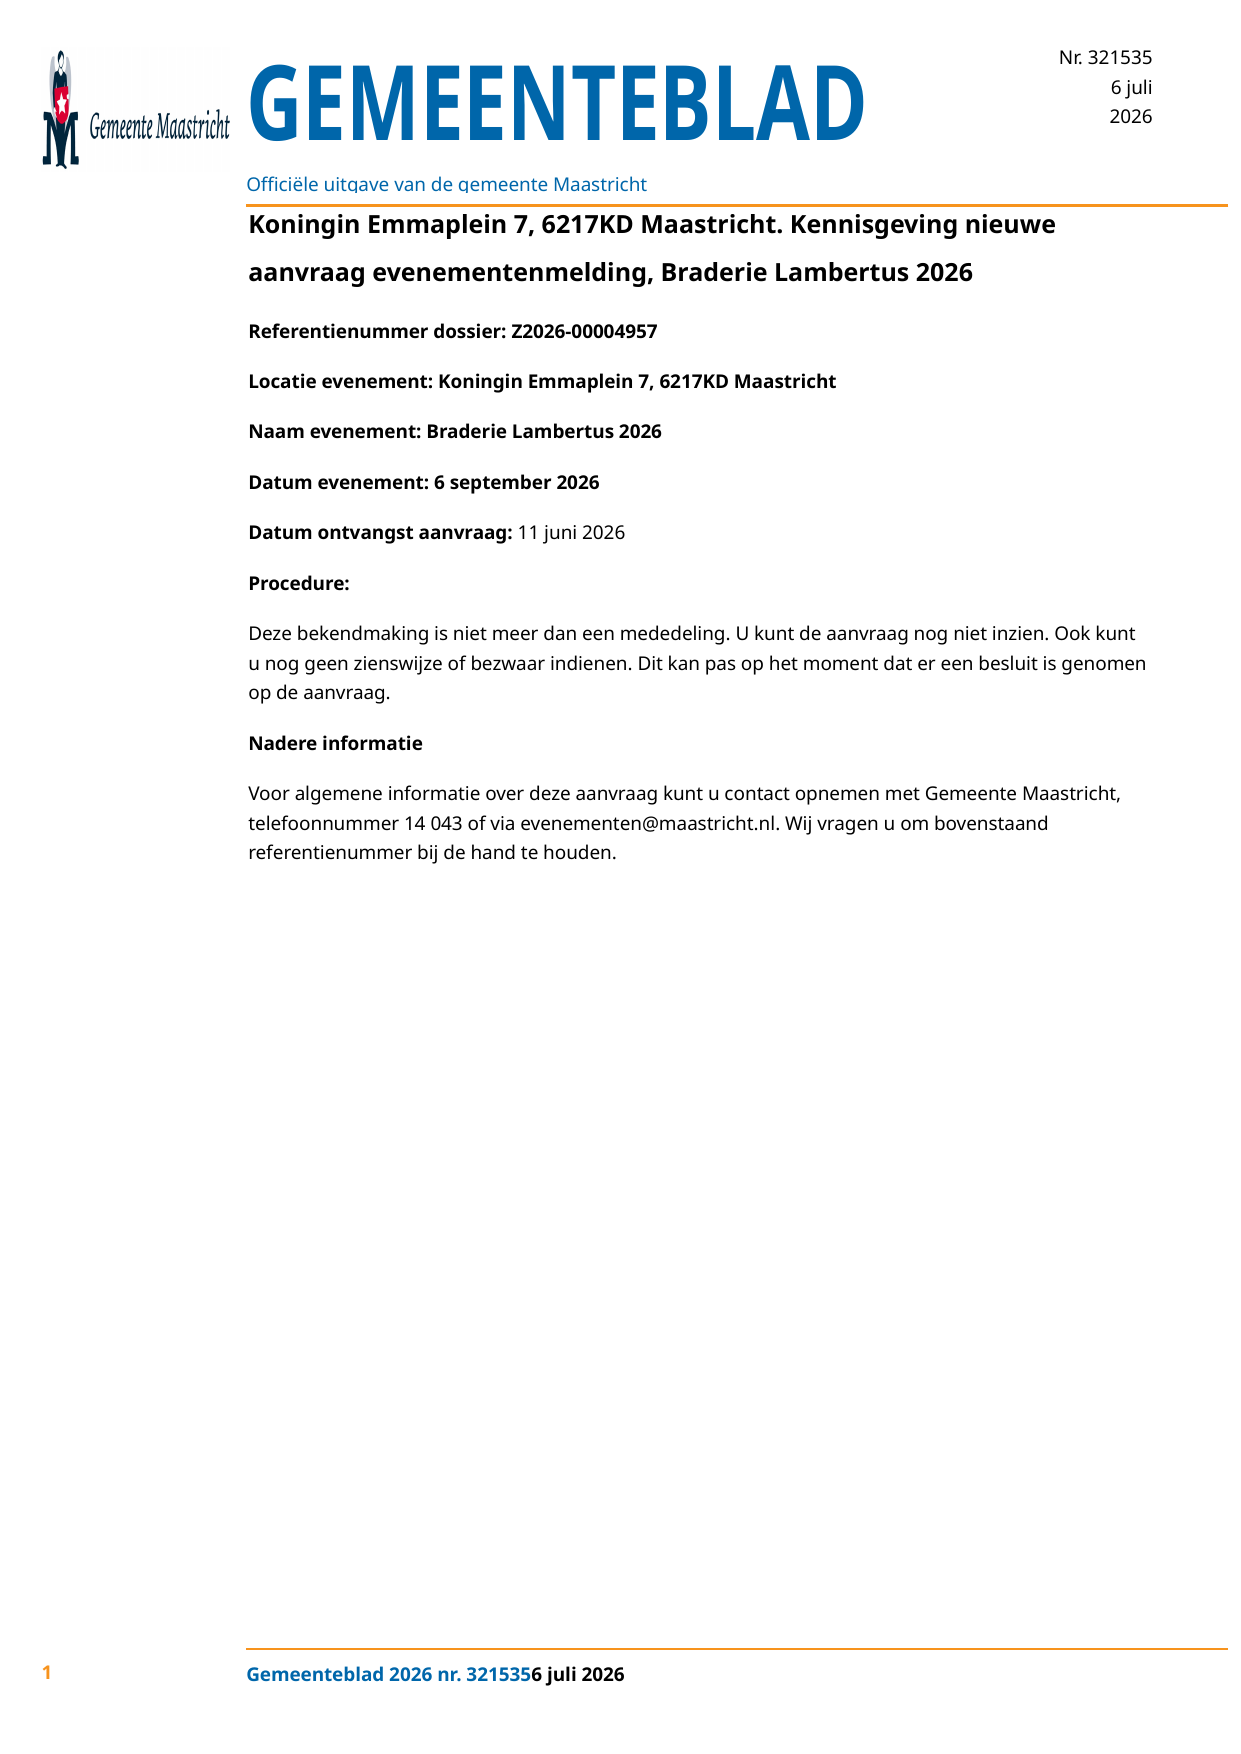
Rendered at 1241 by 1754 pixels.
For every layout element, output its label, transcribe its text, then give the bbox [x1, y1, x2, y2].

text Naam evenement: Braderie Lambertus 2026 [248, 419, 1152, 444]
text Deze bekendmaking is niet meer dan een mededeling. U kunt de aanvraag nog niet inzien. Ook kunt u nog geen zienswijze of bezwaar indienen. Dit kan pas op het moment dat er een besluit is genomen op de aanvraag. [248, 620, 1152, 705]
picture [41, 47, 231, 172]
text Koningin Emmaplein 7, 6217KD Maastricht. Kennisgeving nieuwe aanvraag evenementenmelding, Braderie Lambertus 2026 [248, 207, 1152, 288]
text Procedure: [248, 570, 1152, 596]
text Locatie evenement: Koningin Emmaplein 7, 6217KD Maastricht [248, 368, 1152, 394]
text Nadere informatie [248, 730, 1152, 756]
text Referentienummer dossier: Z2026-00004957 [248, 318, 1152, 344]
text Datum evenement: 6 september 2026 [248, 469, 1152, 495]
text Voor algemene informatie over deze aanvraag kunt u contact opnemen met Gemeente Maastricht, telefoonnummer 14 043 of via evenementen@maastricht.nl. Wij vragen u om bovenstaand referentienummer bij de hand te houden. [248, 780, 1152, 865]
text Datum ontvangst aanvraag: 11 juni 2026 [248, 519, 1152, 545]
